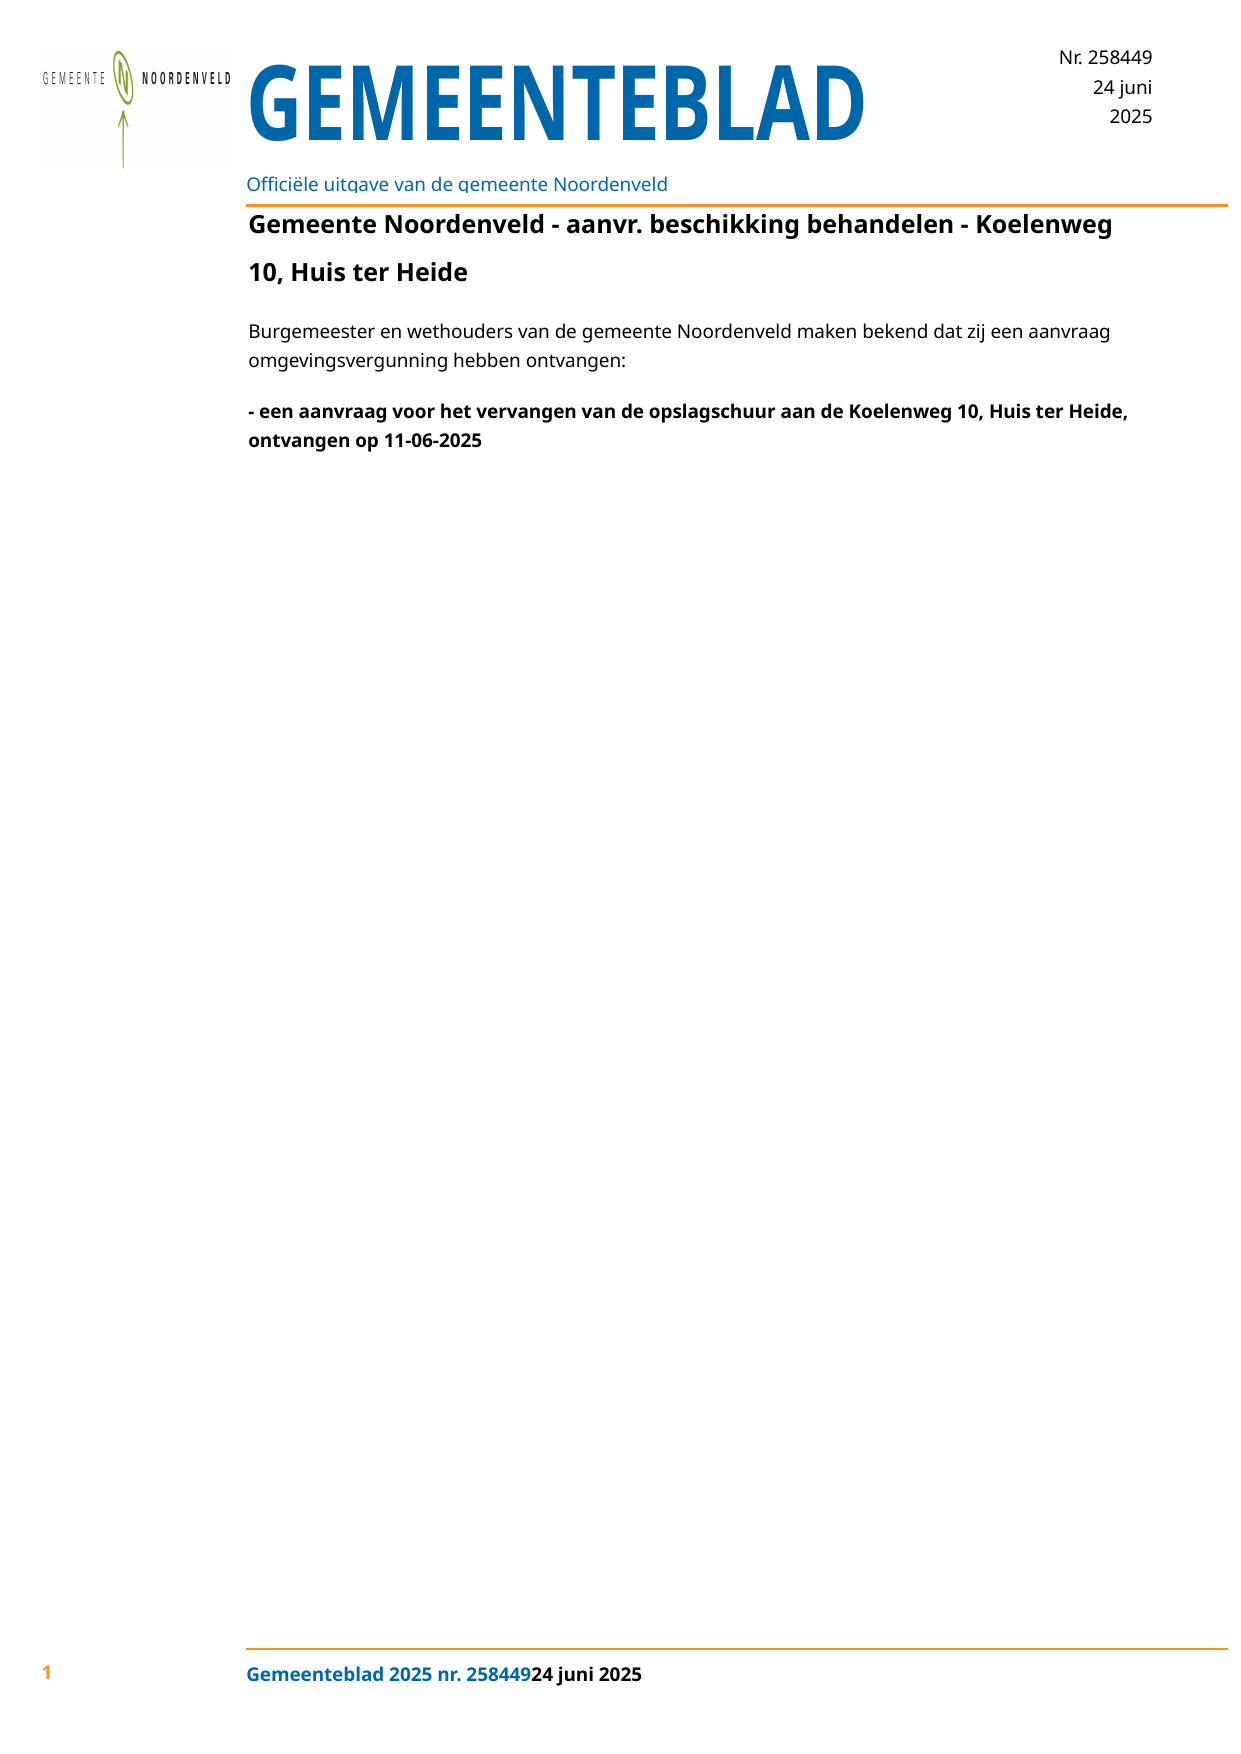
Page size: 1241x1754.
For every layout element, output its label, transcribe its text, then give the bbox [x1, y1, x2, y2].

text Gemeente Noordenveld - aanvr. beschikking behandelen - Koelenweg 10, Huis ter Heide [248, 207, 1152, 288]
text Burgemeester en wethouders van de gemeente Noordenveld maken bekend dat zij een aanvraag omgevingsvergunning hebben ontvangen: [248, 318, 1152, 373]
text - een aanvraag voor het vervangen van de opslagschuur aan de Koelenweg 10, Huis ter Heide, ontvangen op 11-06-2025 [248, 398, 1152, 453]
picture [41, 47, 231, 172]
